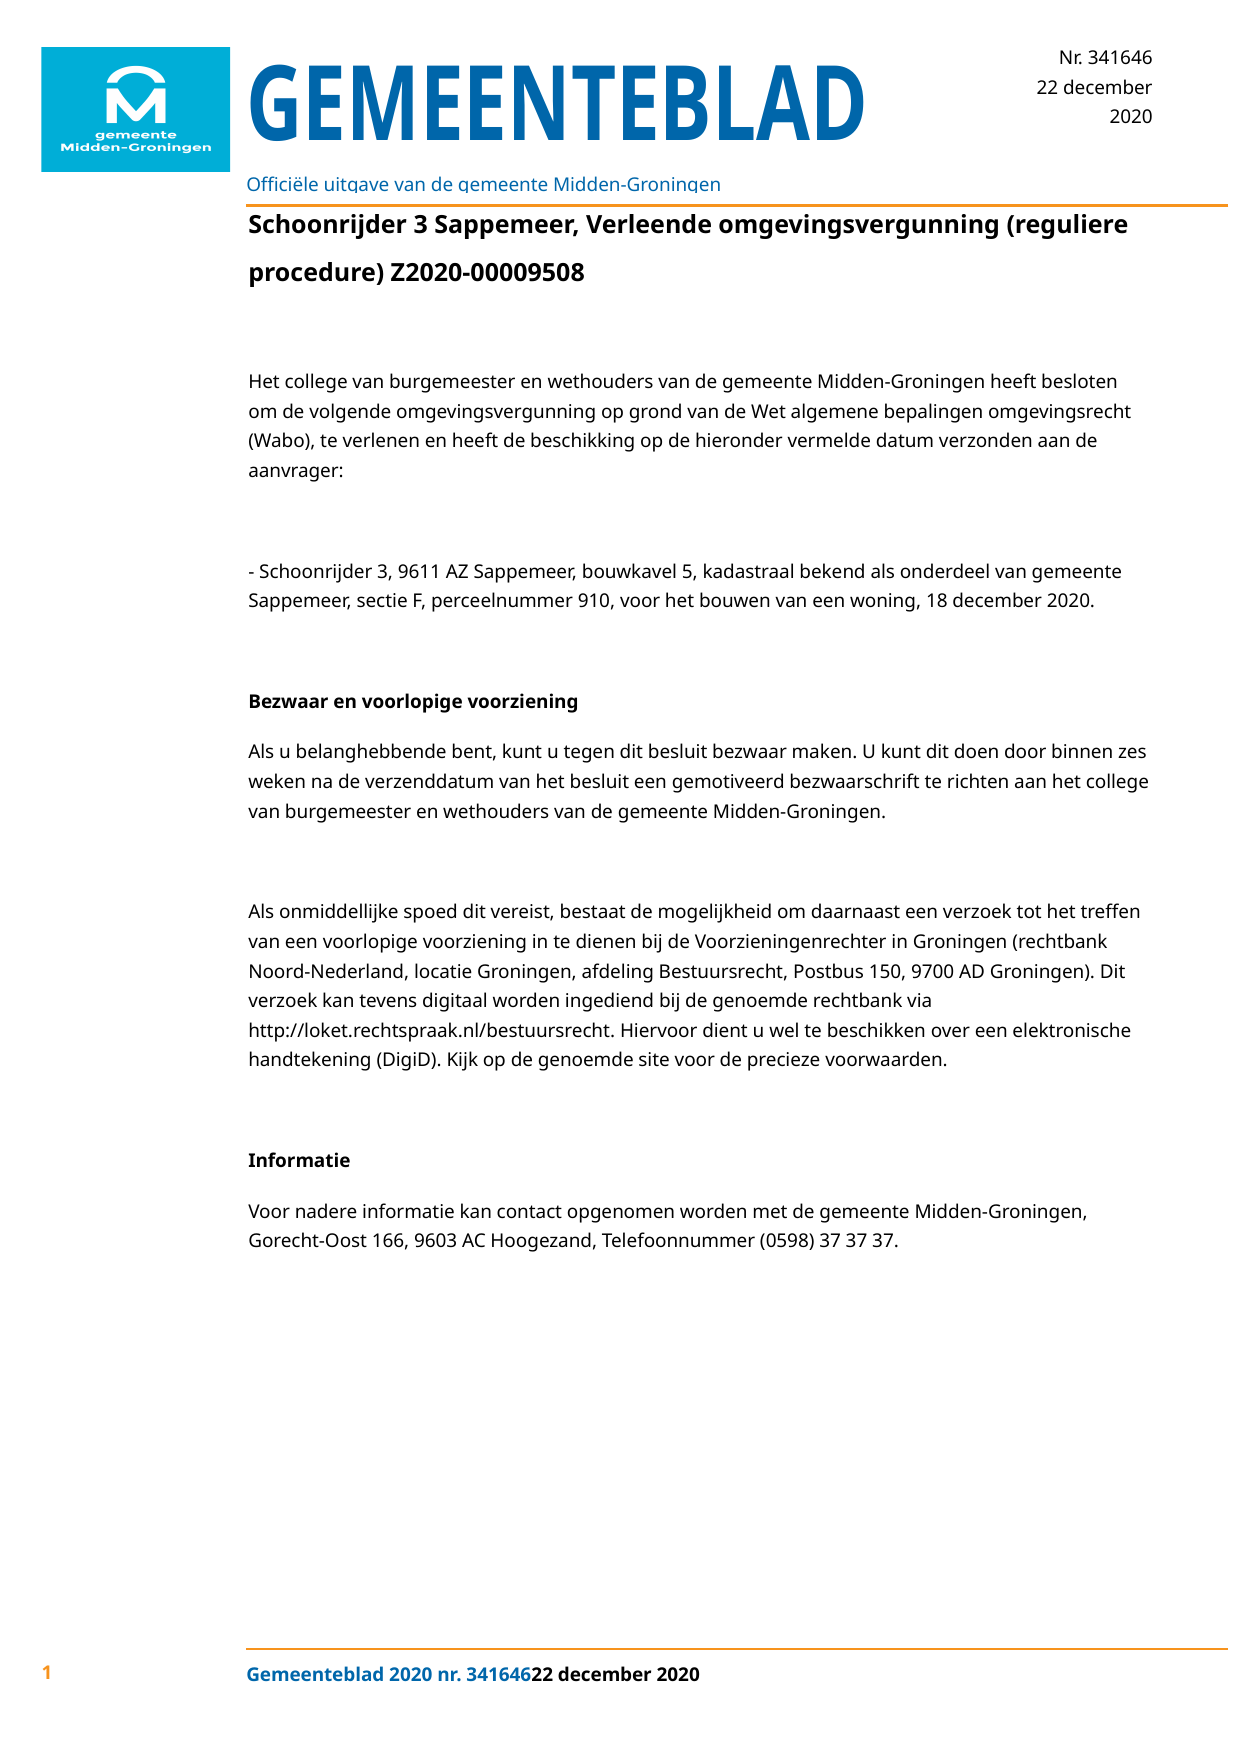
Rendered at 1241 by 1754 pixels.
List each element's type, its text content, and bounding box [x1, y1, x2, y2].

text Informatie [248, 1147, 1152, 1173]
text - Schoonrijder 3, 9611 AZ Sappemeer, bouwkavel 5, kadastraal bekend als onderdeel van gemeente Sappemeer, sectie F, perceelnummer 910, voor het bouwen van een woning, 18 december 2020. [248, 558, 1152, 613]
text Voor nadere informatie kan contact opgenomen worden met de gemeente Midden-Groningen, Gorecht-Oost 166, 9603 AC Hoogezand, Telefoonnummer (0598) 37 37 37. [248, 1198, 1152, 1253]
picture [107, 89, 165, 122]
text Als u belanghebbende bent, kunt u tegen dit besluit bezwaar maken. U kunt dit doen door binnen zes weken na de verzenddatum van het besluit een gemotiveerd bezwaarschrift te richten aan het college van burgemeester en wethouders van de gemeente Midden-Groningen. [248, 739, 1152, 824]
picture [108, 66, 164, 82]
text Als onmiddellijke spoed dit vereist, bestaat de mogelijkheid om daarnaast een verzoek tot het treffen van een voorlopige voorziening in te dienen bij de Voorzieningenrechter in Groningen (rechtbank Noord-Nederland, locatie Groningen, afdeling Bestuursrecht, Postbus 150, 9700 AD Groningen). Dit verzoek kan tevens digitaal worden ingediend bij de genoemde rechtbank via http://loket.rechtspraak.nl/bestuursrecht. Hiervoor dient u wel te beschikken over een elektronische handtekening (DigiD). Kijk op de genoemde site voor de precieze voorwaarden. [248, 899, 1152, 1072]
text Schoonrijder 3 Sappemeer, Verleende omgevingsvergunning (reguliere procedure) Z2020-00009508 [248, 207, 1152, 288]
picture [184, 146, 190, 153]
text Bezwaar en voorlopige voorziening [248, 688, 1152, 714]
text Het college van burgemeester en wethouders van de gemeente Midden-Groningen heeft besloten om de volgende omgevingsvergunning op grond van de Wet algemene bepalingen omgevingsrecht (Wabo), te verlenen en heeft de beschikking op de hieronder vermelde datum verzonden aan de aanvrager: [248, 368, 1152, 483]
